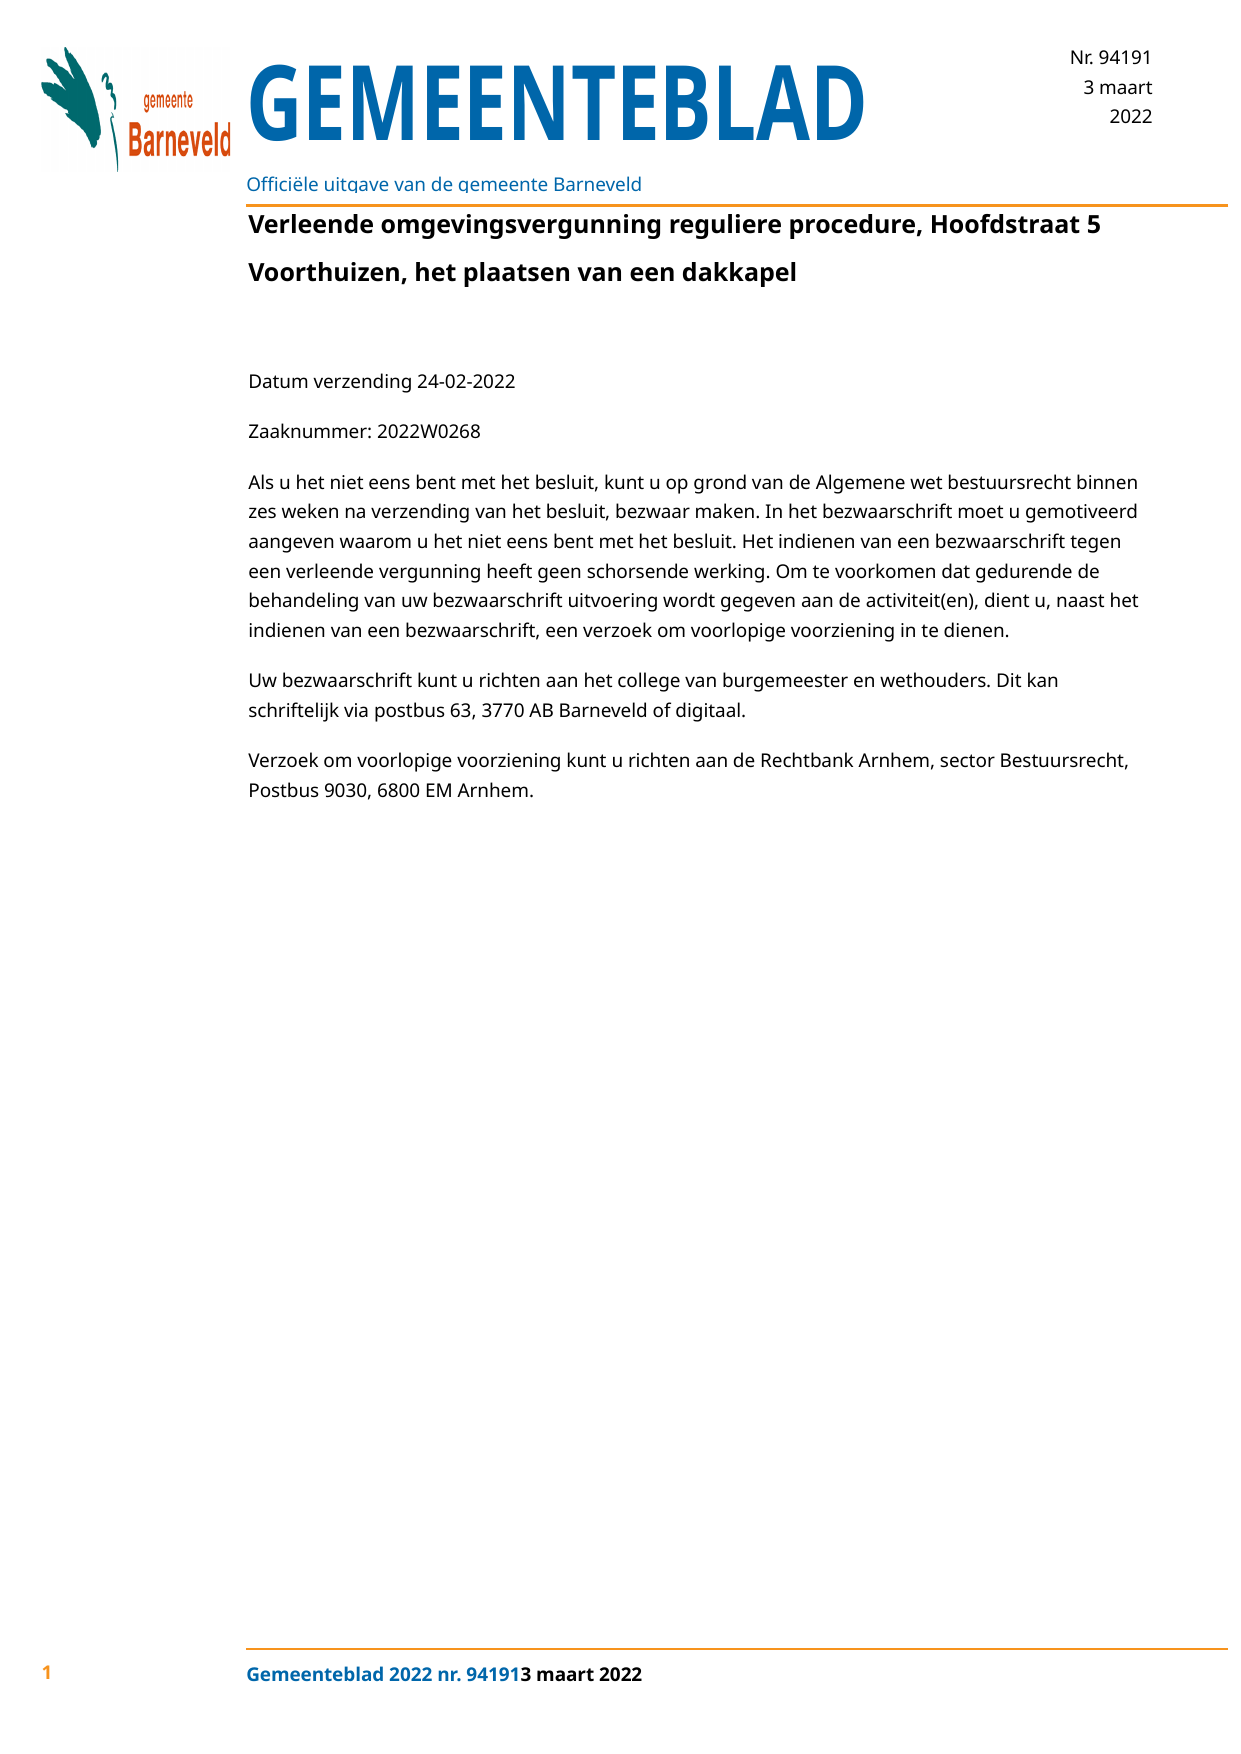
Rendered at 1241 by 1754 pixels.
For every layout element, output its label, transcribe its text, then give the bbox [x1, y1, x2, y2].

text Datum verzending 24-02-2022 [248, 368, 1152, 394]
text Uw bezwaarschrift kunt u richten aan het college van burgemeester en wethouders. Dit kan schriftelijk via postbus 63, 3770 AB Barneveld of digitaal. [248, 667, 1152, 723]
text Verleende omgevingsvergunning reguliere procedure, Hoofdstraat 5 Voorthuizen, het plaatsen van een dakkapel [248, 207, 1152, 288]
text Verzoek om voorlopige voorziening kunt u richten aan de Rechtbank Arnhem, sector Bestuursrecht, Postbus 9030, 6800 EM Arnhem. [248, 747, 1152, 803]
picture [41, 47, 231, 172]
text Als u het niet eens bent met het besluit, kunt u op grond van de Algemene wet bestuursrecht binnen zes weken na verzending van het besluit, bezwaar maken. In het bezwaarschrift moet u gemotiveerd aangeven waarom u het niet eens bent met het besluit. Het indienen van een bezwaarschrift tegen een verleende vergunning heeft geen schorsende werking. Om te voorkomen dat gedurende de behandeling van uw bezwaarschrift uitvoering wordt gegeven aan de activiteit(en), dient u, naast het indienen van een bezwaarschrift, een verzoek om voorlopige voorziening in te dienen. [248, 469, 1152, 643]
text Zaaknummer: 2022W0268 [248, 419, 1152, 444]
